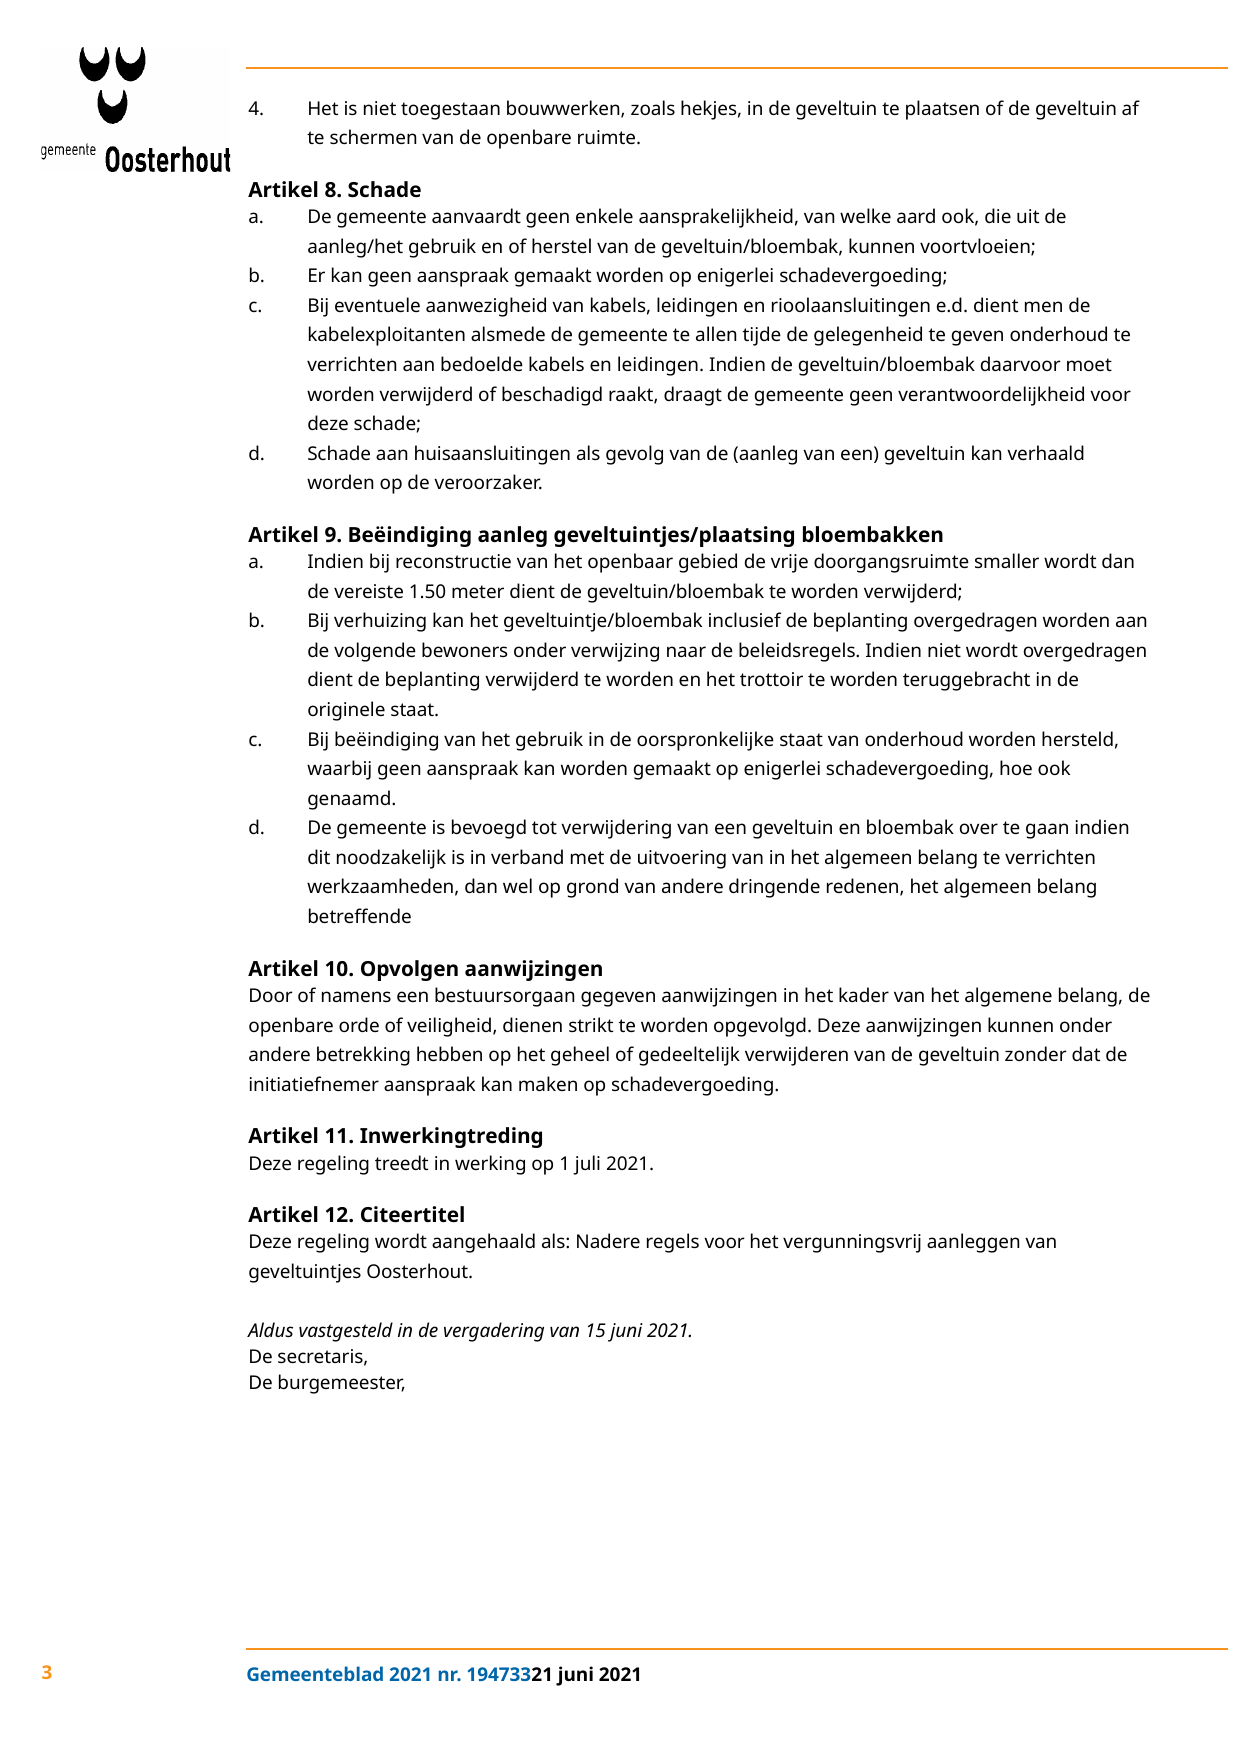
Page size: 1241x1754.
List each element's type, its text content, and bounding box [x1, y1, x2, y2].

list Er kan geen aanspraak gemaakt worden op enigerlei schadevergoeding; [248, 262, 1152, 288]
list Bij eventuele aanwezigheid van kabels, leidingen en rioolaansluitingen e.d. dient men de kabelexploitanten alsmede de gemeente te allen tijde de gelegenheid te geven onderhoud te verrichten aan bedoelde kabels en leidingen. Indien de geveltuin/bloembak daarvoor moet worden verwijderd of beschadigd raakt, draagt de gemeente geen verantwoordelijkheid voor deze schade; [248, 292, 1152, 436]
text De burgemeester, [248, 1369, 1152, 1394]
text Artikel 12. Citeertitel [248, 1200, 1152, 1229]
text Deze regeling treedt in werking op 1 juli 2021. [248, 1150, 1152, 1176]
text Artikel 8. Schade [248, 175, 1152, 203]
list Indien bij reconstructie van het openbaar gebied de vrije doorgangsruimte smaller wordt dan de vereiste 1.50 meter dient de geveltuin/bloembak te worden verwijderd; [248, 548, 1152, 604]
list Schade aan huisaansluitingen als gevolg van de (aanleg van een) geveltuin kan verhaald worden op de veroorzaker. [248, 440, 1152, 495]
list De gemeente is bevoegd tot verwijdering van een geveltuin en bloembak over te gaan indien dit noodzakelijk is in verband met de uitvoering van in het algemeen belang te verrichten werkzaamheden, dan wel op grond van andere dringende redenen, het algemeen belang betreffende [248, 814, 1152, 929]
text Aldus vastgesteld in de vergadering van 15 juni 2021. [248, 1317, 1152, 1343]
text De secretaris, [248, 1343, 1152, 1369]
list Bij verhuizing kan het geveltuintje/bloembak inclusief de beplanting overgedragen worden aan de volgende bewoners onder verwijzing naar de beleidsregels. Indien niet wordt overgedragen dient de beplanting verwijderd te worden en het trottoir te worden teruggebracht in de originele staat. [248, 607, 1152, 722]
list De gemeente aanvaardt geen enkele aansprakelijkheid, van welke aard ook, die uit de aanleg/het gebruik en of herstel van de geveltuin/bloembak, kunnen voortvloeien; [248, 203, 1152, 258]
picture [41, 47, 231, 172]
list Het is niet toegestaan bouwwerken, zoals hekjes, in de geveltuin te plaatsen of de geveltuin af te schermen van de openbare ruimte. [248, 95, 1152, 150]
text Artikel 9. Beëindiging aanleg geveltuintjes/plaatsing bloembakken [248, 520, 1152, 548]
text Door of namens een bestuursorgaan gegeven aanwijzingen in het kader van het algemene belang, de openbare orde of veiligheid, dienen strikt te worden opgevolgd. Deze aanwijzingen kunnen onder andere betrekking hebben op het geheel of gedeeltelijk verwijderen van de geveltuin zonder dat de initiatiefnemer aanspraak kan maken op schadevergoeding. [248, 982, 1152, 1097]
text Artikel 11. Inwerkingtreding [248, 1121, 1152, 1150]
list Bij beëindiging van het gebruik in de oorspronkelijke staat van onderhoud worden hersteld, waarbij geen aanspraak kan worden gemaakt op enigerlei schadevergoeding, hoe ook genaamd. [248, 726, 1152, 811]
text Artikel 10. Opvolgen aanwijzingen [248, 954, 1152, 982]
text Deze regeling wordt aangehaald als: Nadere regels voor het vergunningsvrij aanleggen van geveltuintjes Oosterhout. [248, 1229, 1152, 1284]
